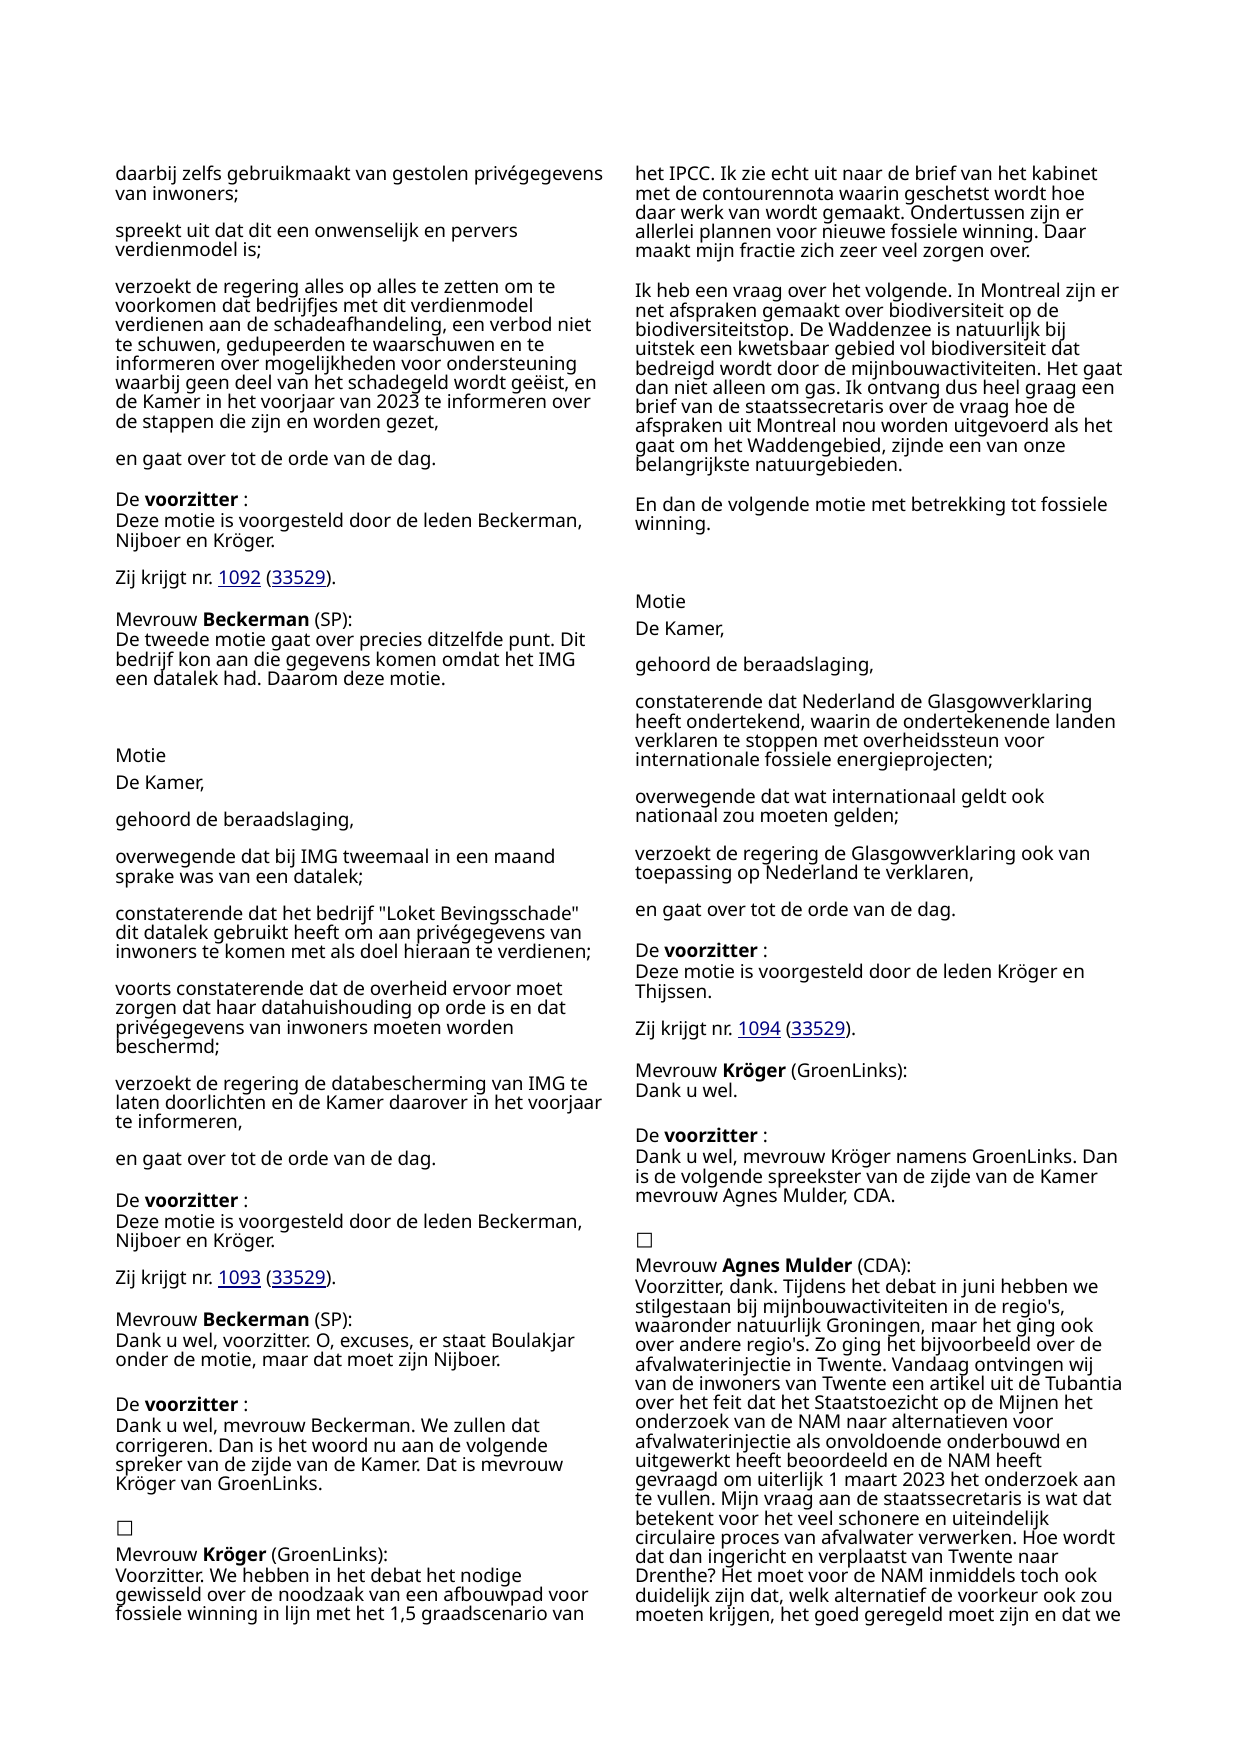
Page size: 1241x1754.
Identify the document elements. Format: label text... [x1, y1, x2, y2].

text De voorzitter : [115, 1392, 605, 1417]
text overwegende dat bij IMG tweemaal in een maand sprake was van een datalek; [115, 848, 605, 887]
text De Kamer, [115, 774, 605, 794]
text Dank u wel. [635, 1082, 1125, 1102]
text Mevrouw Kröger (GroenLinks): [635, 1057, 1125, 1082]
text Deze motie is voorgesteld door de leden Kröger en Thijssen. [635, 963, 1125, 1002]
text De Kamer, [635, 619, 1125, 639]
text en gaat over tot de orde van de dag. [635, 901, 1125, 920]
text De voorzitter : [635, 1123, 1125, 1148]
text overwegende dat wat internationaal geldt ook nationaal zou moeten gelden; [635, 788, 1125, 827]
text De voorzitter : [115, 487, 605, 512]
text en gaat over tot de orde van de dag. [115, 450, 605, 469]
text Voorzitter. We hebben in het debat het nodige gewisseld over de noodzaak van een afbouwpad voor fossiele winning in lijn met het 1,5 graadscenario van [115, 1567, 605, 1624]
text daarbij zelfs gebruikmaakt van gestolen privégegevens van inwoners; [115, 165, 605, 204]
text verzoekt de regering alles op alles te zetten om te voorkomen dat bedrijfjes met dit verdienmodel verdienen aan de schadeafhandeling, een verbod niet te schuwen, gedupeerden te waarschuwen en te informeren over mogelijkheden voor ondersteuning waarbij geen deel van het schadegeld wordt geëist, en de Kamer in het voorjaar van 2023 te informeren over de stappen die zijn en worden gezet, [115, 278, 605, 432]
text Dank u wel, mevrouw Kröger namens GroenLinks. Dan is de volgende spreekster van de zijde van de Kamer mevrouw Agnes Mulder, CDA. [635, 1148, 1125, 1206]
text en gaat over tot de orde van de dag. [115, 1150, 605, 1170]
text ⬜ [115, 1515, 605, 1541]
text Mevrouw Beckerman (SP): [115, 606, 605, 631]
text ⬜ [635, 1227, 1125, 1253]
text Mevrouw Beckerman (SP): [115, 1306, 605, 1332]
text constaterende dat het bedrijf "Loket Bevingsschade" dit datalek gebruikt heeft om aan privégegevens van inwoners te komen met als doel hieraan te verdienen; [115, 904, 605, 962]
text Dank u wel, mevrouw Beckerman. We zullen dat corrigeren. Dan is het woord nu aan de volgende spreker van de zijde van de Kamer. Dat is mevrouw Kröger van GroenLinks. [115, 1417, 605, 1494]
text Mevrouw Agnes Mulder (CDA): [635, 1253, 1125, 1278]
text Motie [635, 588, 1125, 613]
text spreekt uit dat dit een onwenselijk en pervers verdienmodel is; [115, 222, 605, 260]
text De voorzitter : [115, 1187, 605, 1213]
text De tweede motie gaat over precies ditzelfde punt. Dit bedrijf kon aan die gegevens komen omdat het IMG een datalek had. Daarom deze motie. [115, 631, 605, 689]
text Zij krijgt nr. 1092 (33529). [115, 569, 605, 588]
text voorts constaterende dat de overheid ervoor moet zorgen dat haar datahuishouding op orde is en dat privégegevens van inwoners moeten worden beschermd; [115, 980, 605, 1057]
text Deze motie is voorgesteld door de leden Beckerman, Nijboer en Kröger. [115, 512, 605, 551]
text Ik heb een vraag over het volgende. In Montreal zijn er net afspraken gemaakt over biodiversiteit op de biodiversiteitstop. De Waddenzee is natuurlijk bij uitstek een kwetsbaar gebied vol biodiversiteit dat bedreigd wordt door de mijnbouwactiviteiten. Het gaat dan niet alleen om gas. Ik ontvang dus heel graag een brief van de staatssecretaris over de vraag hoe de afspraken uit Montreal nou worden uitgevoerd als het gaat om het Waddengebied, zijnde een van onze belangrijkste natuurgebieden. [635, 282, 1125, 475]
text Zij krijgt nr. 1093 (33529). [115, 1269, 605, 1289]
text Dank u wel, voorzitter. O, excuses, er staat Boulakjar onder de motie, maar dat moet zijn Nijboer. [115, 1332, 605, 1371]
text constaterende dat Nederland de Glasgowverklaring heeft ondertekend, waarin de ondertekenende landen verklaren te stoppen met overheidssteun voor internationale fossiele energieprojecten; [635, 693, 1125, 771]
text verzoekt de regering de databescherming van IMG te laten doorlichten en de Kamer daarover in het voorjaar te informeren, [115, 1075, 605, 1133]
text verzoekt de regering de Glasgowverklaring ook van toepassing op Nederland te verklaren, [635, 844, 1125, 883]
text En dan de volgende motie met betrekking tot fossiele winning. [635, 496, 1125, 534]
text gehoord de beraadslaging, [635, 656, 1125, 676]
text Motie [115, 743, 605, 768]
text Zij krijgt nr. 1094 (33529). [635, 1020, 1125, 1039]
text Voorzitter, dank. Tijdens het debat in juni hebben we stilgestaan bij mijnbouwactiviteiten in de regio's, waaronder natuurlijk Groningen, maar het ging ook over andere regio's. Zo ging het bijvoorbeeld over de afvalwaterinjectie in Twente. Vandaag ontvingen wij van de inwoners van Twente een artikel uit de Tubantia over het feit dat het Staatstoezicht op de Mijnen het onderzoek van de NAM naar alternatieven voor afvalwaterinjectie als onvoldoende onderbouwd en uitgewerkt heeft beoordeeld en de NAM heeft gevraagd om uiterlijk 1 maart 2023 het onderzoek aan te vullen. Mijn vraag aan de staatssecretaris is wat dat betekent voor het veel schonere en uiteindelijk circulaire proces van afvalwater verwerken. Hoe wordt dat dan ingericht en verplaatst van Twente naar Drenthe? Het moet voor de NAM inmiddels toch ook duidelijk zijn dat, welk alternatief de voorkeur ook zou moeten krijgen, het goed geregeld moet zijn en dat we [635, 1278, 1125, 1625]
text Mevrouw Kröger (GroenLinks): [115, 1541, 605, 1567]
text gehoord de beraadslaging, [115, 811, 605, 831]
text Deze motie is voorgesteld door de leden Beckerman, Nijboer en Kröger. [115, 1213, 605, 1252]
text De voorzitter : [635, 938, 1125, 963]
text het IPCC. Ik zie echt uit naar de brief van het kabinet met de contourennota waarin geschetst wordt hoe daar werk van wordt gemaakt. Ondertussen zijn er allerlei plannen voor nieuwe fossiele winning. Daar maakt mijn fractie zich zeer veel zorgen over. [635, 165, 1125, 262]
